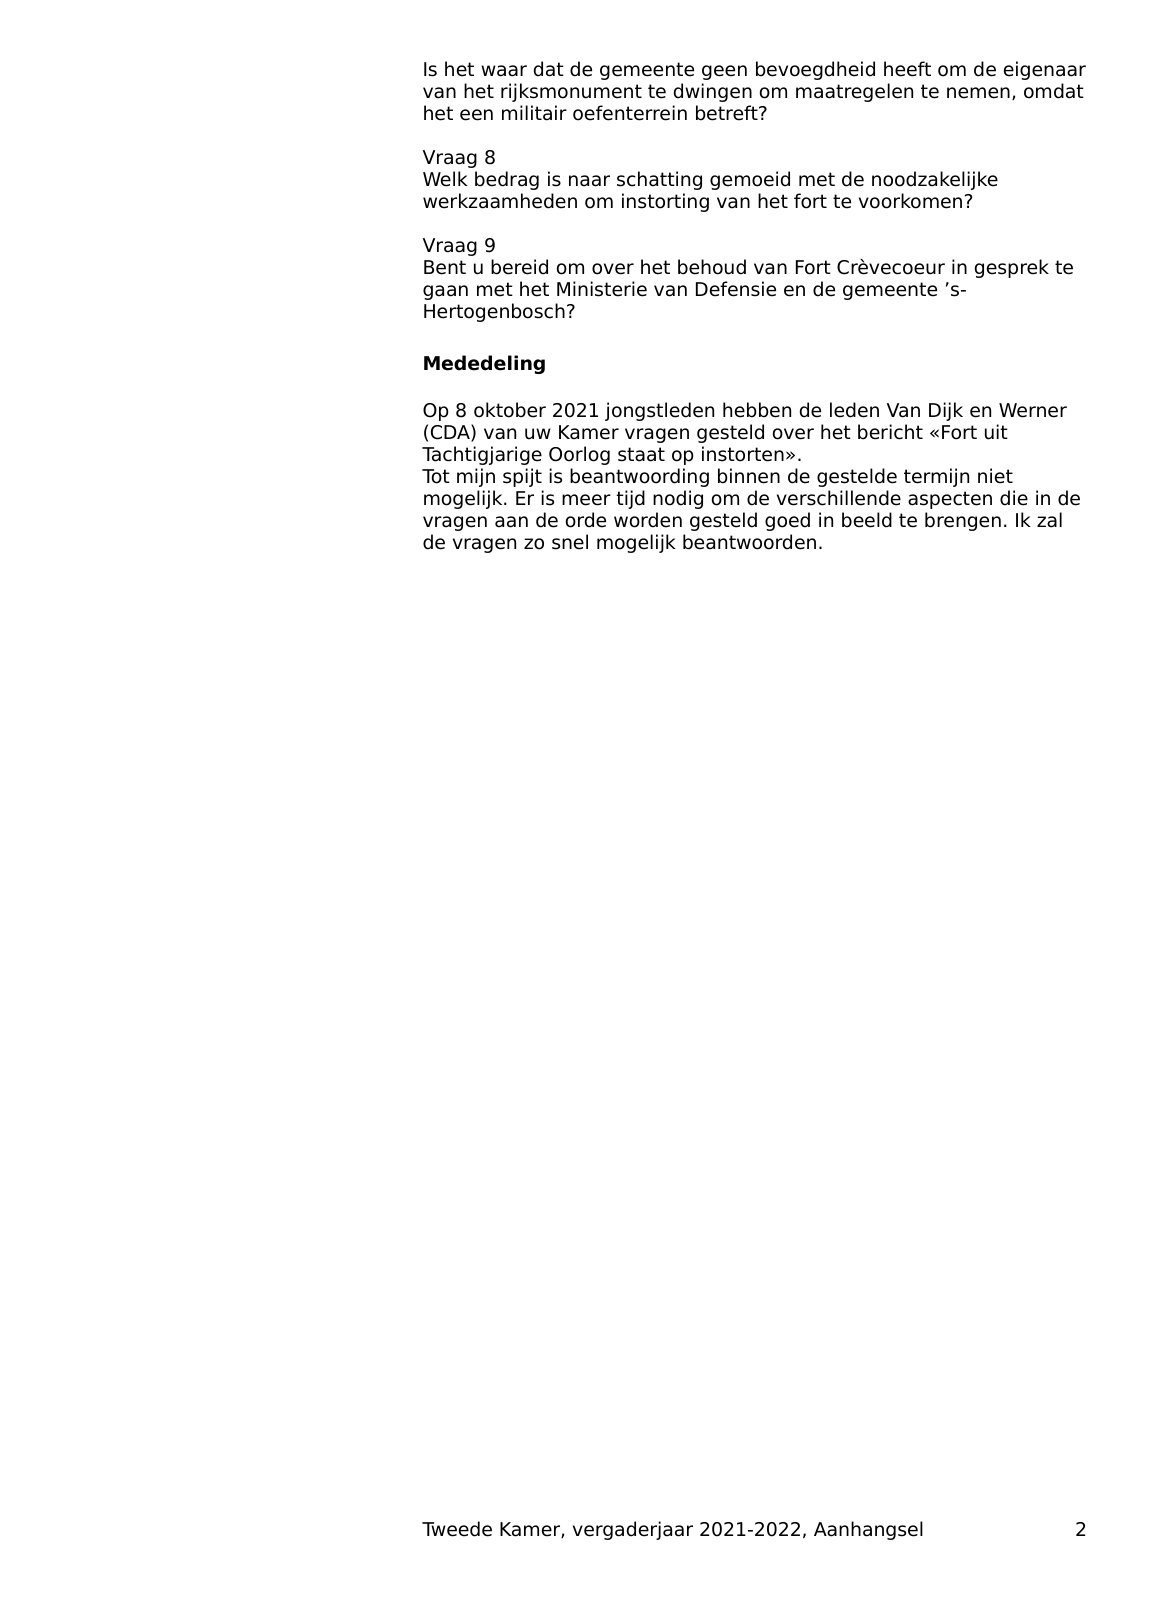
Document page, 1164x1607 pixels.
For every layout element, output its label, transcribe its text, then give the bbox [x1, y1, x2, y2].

text Vraag 9 [422, 235, 1087, 257]
text Vraag 8 [422, 147, 1087, 169]
text Tot mijn spijt is beantwoording binnen de gestelde termijn niet mogelijk. Er is meer tijd nodig om de verschillende aspecten die in de vragen aan de orde worden gesteld goed in beeld te brengen. Ik zal de vragen zo snel mogelijk beantwoorden. [422, 466, 1087, 554]
text Op 8 oktober 2021 jongstleden hebben de leden Van Dijk en Werner (CDA) van uw Kamer vragen gesteld over het bericht «Fort uit Tachtigjarige Oorlog staat op instorten». [422, 400, 1087, 466]
text Bent u bereid om over het behoud van Fort Crèvecoeur in gesprek te gaan met het Ministerie van Defensie en de gemeente ’s-Hertogenbosch? [422, 257, 1087, 323]
subtitle Mededeling [422, 353, 1087, 375]
text Is het waar dat de gemeente geen bevoegdheid heeft om de eigenaar van het rijksmonument te dwingen om maatregelen te nemen, omdat het een militair oefenterrein betreft? [422, 59, 1087, 125]
text Welk bedrag is naar schatting gemoeid met de noodzakelijke werkzaamheden om instorting van het fort te voorkomen? [422, 169, 1087, 213]
